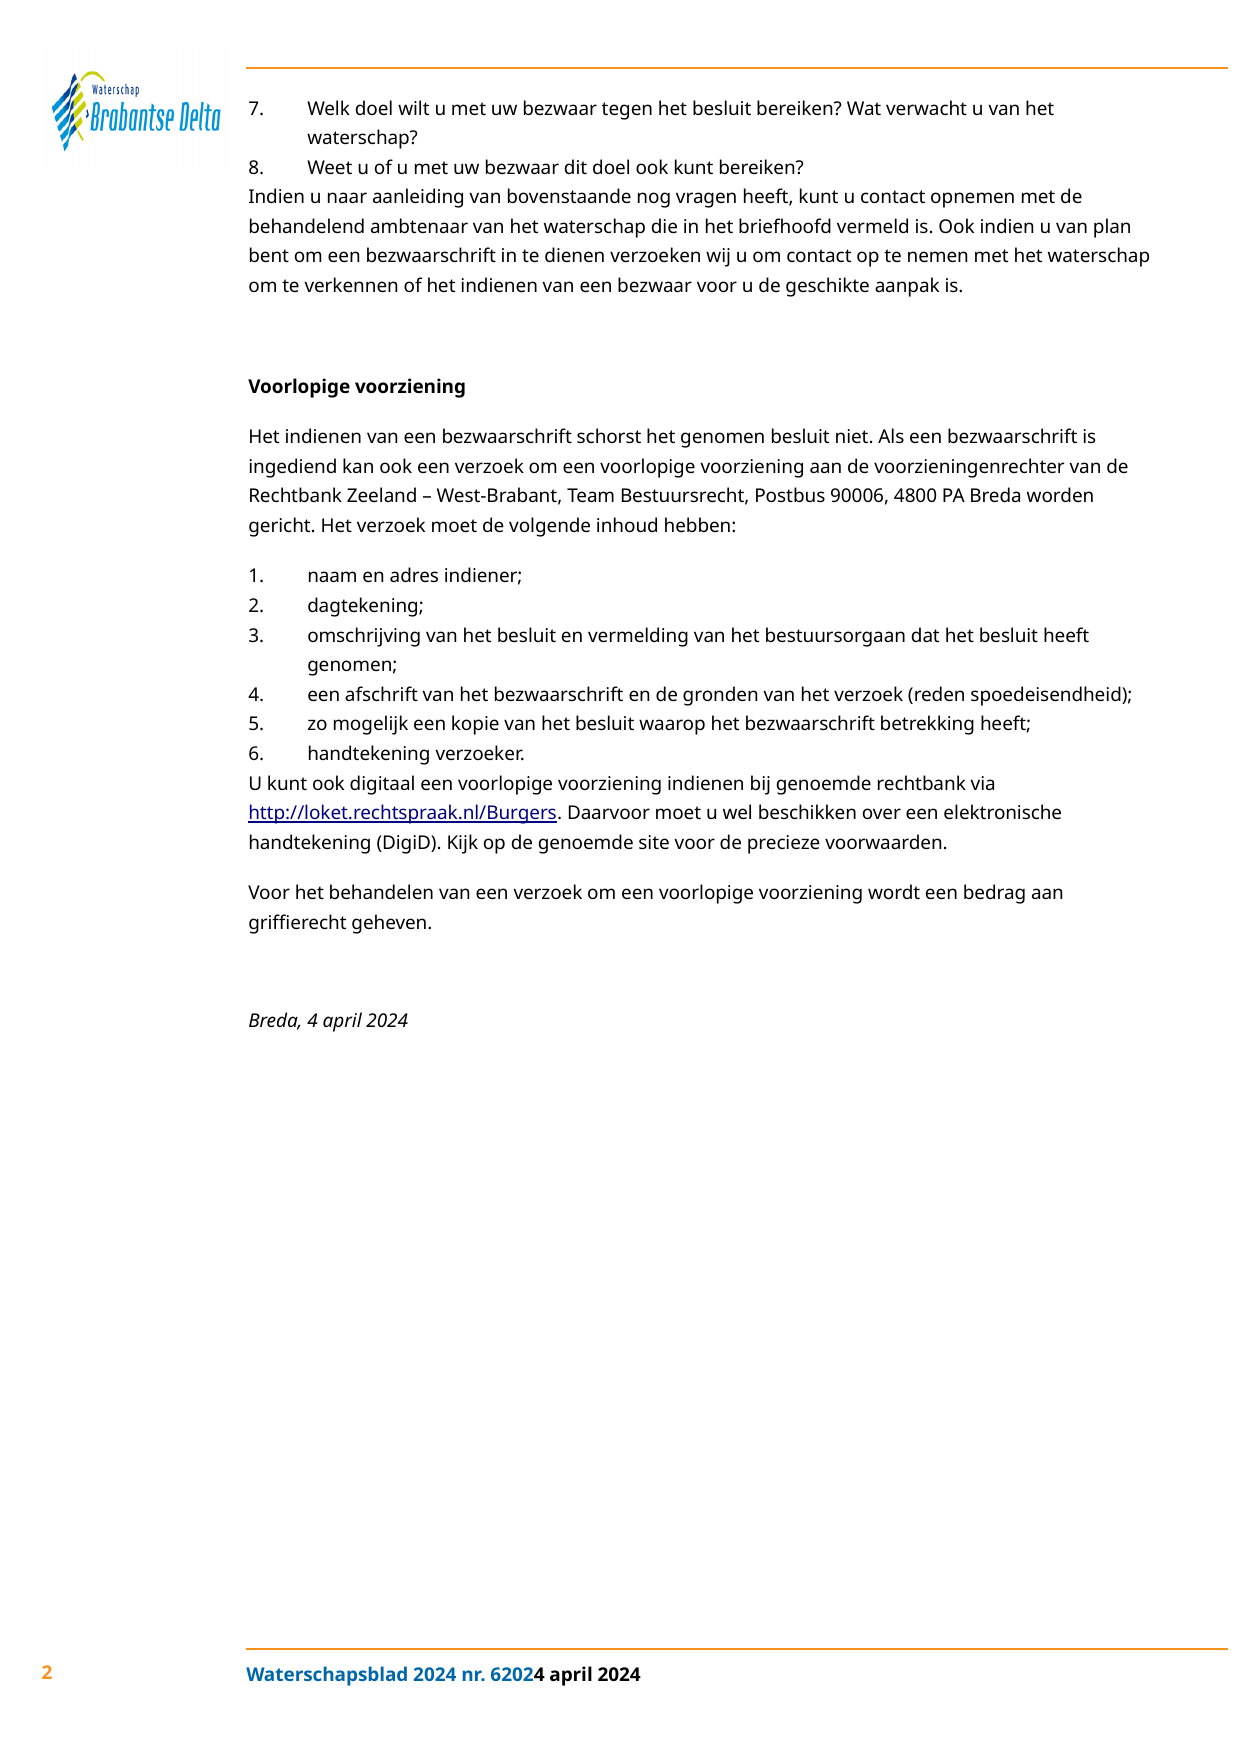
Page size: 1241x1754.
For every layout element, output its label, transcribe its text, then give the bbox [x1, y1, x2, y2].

text Het indienen van een bezwaarschrift schorst het genomen besluit niet. Als een bezwaarschrift is ingediend kan ook een verzoek om een voorlopige voorziening aan de voorzieningenrechter van de Rechtbank Zeeland – West-Brabant, Team Bestuursrecht, Postbus 90006, 4800 PA Breda worden gericht. Het verzoek moet de volgende inhoud hebben: [248, 423, 1152, 538]
list handtekening verzoeker. [248, 740, 1152, 766]
text Voorlopige voorziening [248, 373, 1152, 399]
list omschrijving van het besluit en vermelding van het bestuursorgaan dat het besluit heeft genomen; [248, 622, 1152, 677]
list dagtekening; [248, 592, 1152, 618]
text Voor het behandelen van een verzoek om een voorlopige voorziening wordt een bedrag aan griffierecht geheven. [248, 879, 1152, 935]
text U kunt ook digitaal een voorlopige voorziening indienen bij genoemde rechtbank via http://loket.rechtspraak.nl/Burgers. Daarvoor moet u wel beschikken over een elektronische handtekening (DigiD). Kijk op de genoemde site voor de precieze voorwaarden. [248, 770, 1152, 855]
list zo mogelijk een kopie van het besluit waarop het bezwaarschrift betrekking heeft; [248, 711, 1152, 736]
picture [41, 47, 231, 172]
text Indien u naar aanleiding van bovenstaande nog vragen heeft, kunt u contact opnemen met de behandelend ambtenaar van het waterschap die in het briefhoofd vermeld is. Ook indien u van plan bent om een bezwaarschrift in te dienen verzoeken wij u om contact op te nemen met het waterschap om te verkennen of het indienen van een bezwaar voor u de geschikte aanpak is. [248, 183, 1152, 298]
list naam en adres indiener; [248, 563, 1152, 588]
list Welk doel wilt u met uw bezwaar tegen het besluit bereiken? Wat verwacht u van het waterschap? [248, 95, 1152, 150]
text Breda, 4 april 2024 [248, 1007, 1152, 1033]
list Weet u of u met uw bezwaar dit doel ook kunt bereiken? [248, 154, 1152, 180]
list een afschrift van het bezwaarschrift en de gronden van het verzoek (reden spoedeisendheid); [248, 681, 1152, 707]
